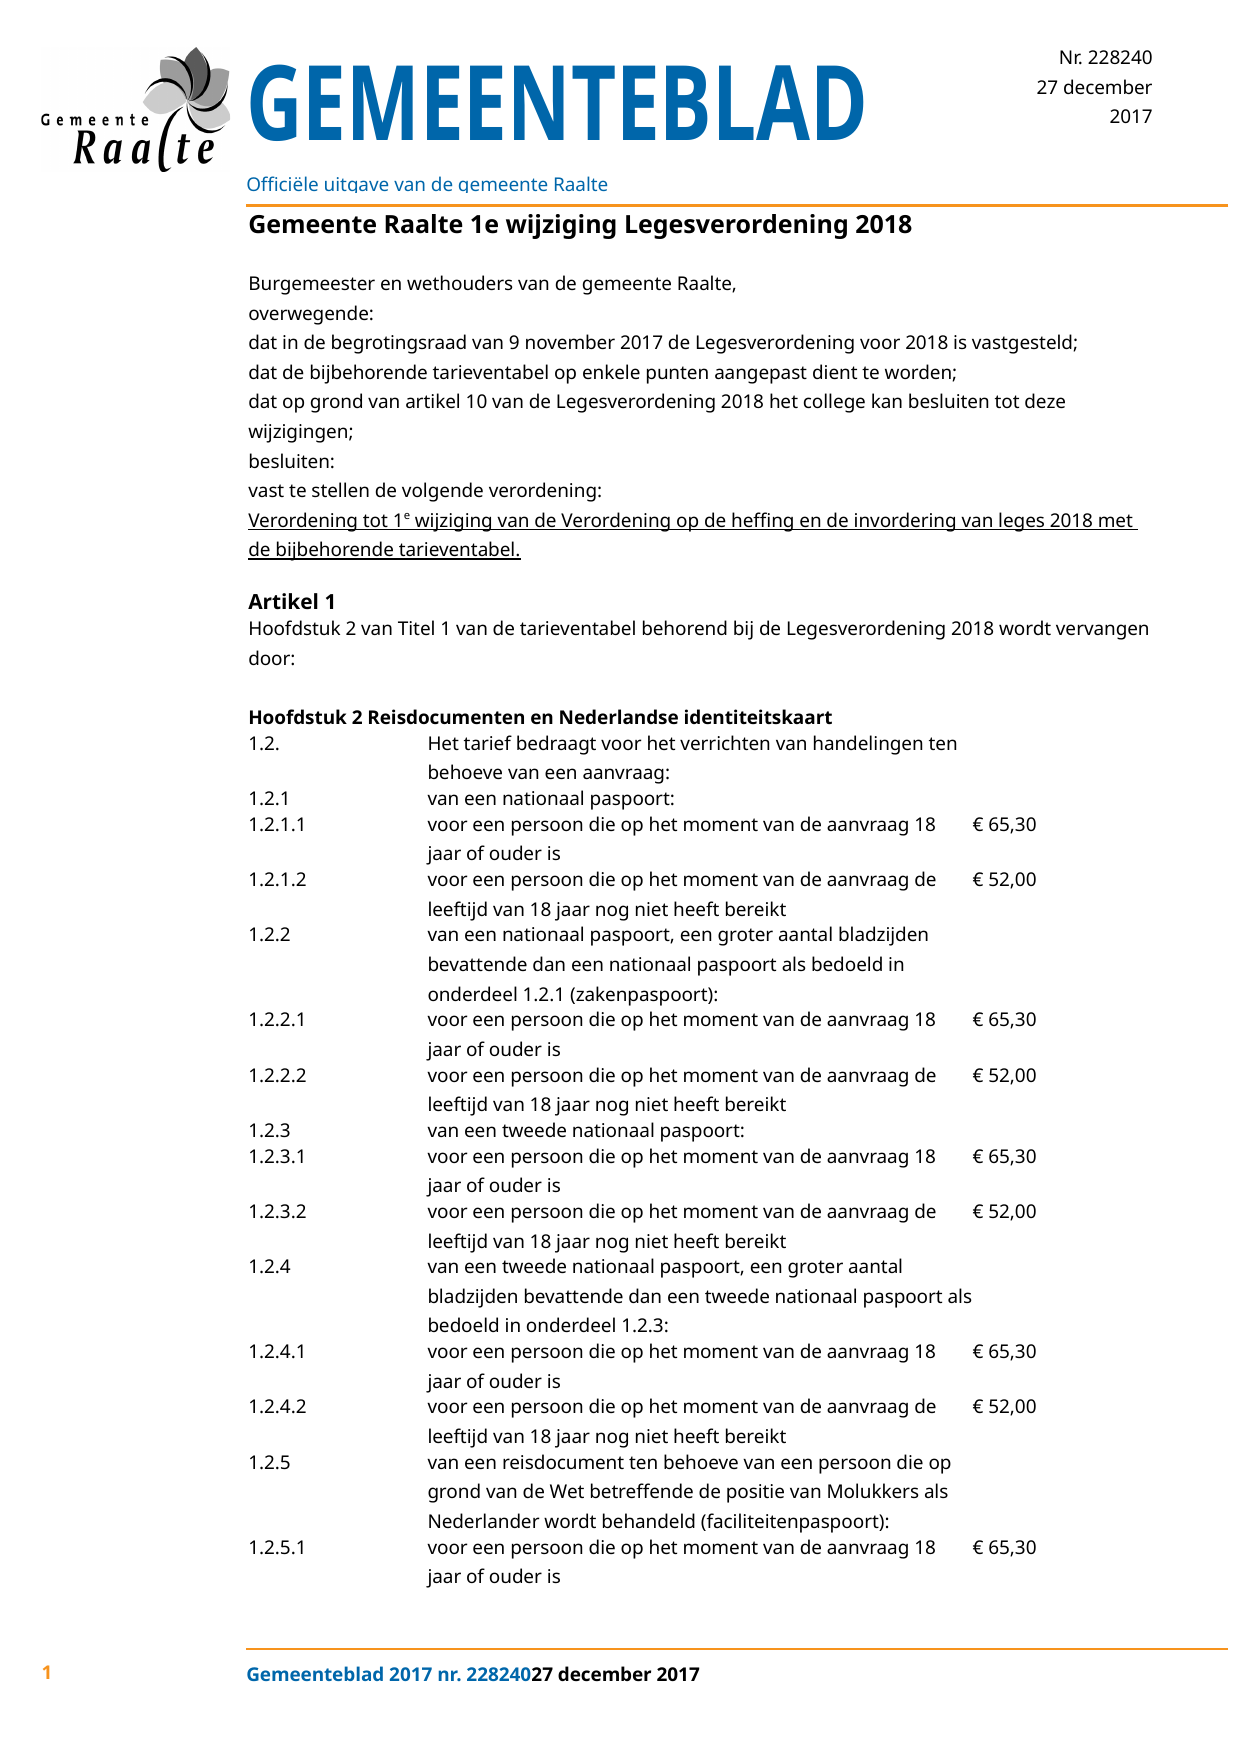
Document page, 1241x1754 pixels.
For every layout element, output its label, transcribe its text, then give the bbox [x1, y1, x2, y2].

table_cell 1.2.2.2 [248, 1062, 427, 1117]
text Verordening tot 1e wijziging van de Verordening op de heffing en de invordering van leges 2018 met de bijbehorende tarieventabel. [248, 507, 1152, 562]
table_cell voor een persoon die op het moment van de aanvraag de leeftijd van 18 jaar nog niet heeft bereikt [427, 866, 972, 922]
table_cell [973, 1254, 1152, 1338]
table_cell 1.2.1.1 [248, 811, 427, 866]
table_cell 1.2.5.1 [248, 1534, 427, 1589]
table_cell 1.2. [248, 730, 427, 785]
table_cell € 65,30 [973, 1534, 1152, 1589]
table_cell [973, 730, 1152, 785]
table_cell van een nationaal paspoort: [427, 785, 972, 811]
text overwegende: [248, 300, 1152, 326]
table_cell 1.2.2.1 [248, 1007, 427, 1062]
table_cell € 52,00 [973, 866, 1152, 922]
table_cell [973, 1117, 1152, 1143]
table_cell 1.2.4 [248, 1254, 427, 1338]
picture [41, 47, 231, 172]
text vast te stellen de volgende verordening: [248, 477, 1152, 503]
table_cell € 65,30 [973, 1007, 1152, 1062]
table_cell 1.2.3 [248, 1117, 427, 1143]
table_cell 1.2.5 [248, 1449, 427, 1534]
text Artikel 1 [248, 587, 1152, 615]
table_cell van een reisdocument ten behoeve van een persoon die op grond van de Wet betreffende de positie van Molukkers als Nederlander wordt behandeld (faciliteitenpaspoort): [427, 1449, 972, 1534]
table_header [973, 704, 1152, 730]
text Hoofdstuk 2 van Titel 1 van de tarieventabel behorend bij de Legesverordening 2018 wordt vervangen door: [248, 615, 1152, 671]
table_cell voor een persoon die op het moment van de aanvraag 18 jaar of ouder is [427, 1339, 972, 1394]
text dat op grond van artikel 10 van de Legesverordening 2018 het college kan besluiten tot deze wijzigingen; [248, 389, 1152, 444]
table_cell € 52,00 [973, 1394, 1152, 1449]
table_header Hoofdstuk 2 Reisdocumenten en Nederlandse identiteitskaart [248, 704, 972, 730]
text dat in de begrotingsraad van 9 november 2017 de Legesverordening voor 2018 is vastgesteld; [248, 329, 1152, 355]
table_cell € 65,30 [973, 1143, 1152, 1198]
table_cell € 52,00 [973, 1062, 1152, 1117]
table_cell 1.2.4.2 [248, 1394, 427, 1449]
text besluiten: [248, 448, 1152, 473]
table_cell voor een persoon die op het moment van de aanvraag 18 jaar of ouder is [427, 1007, 972, 1062]
table_cell van een tweede nationaal paspoort, een groter aantal bladzijden bevattende dan een tweede nationaal paspoort als bedoeld in onderdeel 1.2.3: [427, 1254, 972, 1338]
table_cell [973, 785, 1152, 811]
table_cell € 65,30 [973, 811, 1152, 866]
table_cell Het tarief bedraagt voor het verrichten van handelingen ten behoeve van een aanvraag: [427, 730, 972, 785]
table_cell [973, 1449, 1152, 1534]
text Burgemeester en wethouders van de gemeente Raalte, [248, 270, 1152, 296]
table_cell 1.2.1.2 [248, 866, 427, 922]
table_cell voor een persoon die op het moment van de aanvraag de leeftijd van 18 jaar nog niet heeft bereikt [427, 1198, 972, 1253]
table_cell 1.2.3.2 [248, 1198, 427, 1253]
table_cell 1.2.4.1 [248, 1339, 427, 1394]
table_cell € 52,00 [973, 1198, 1152, 1253]
text dat de bijbehorende tarieventabel op enkele punten aangepast dient te worden; [248, 359, 1152, 385]
table_cell € 65,30 [973, 1339, 1152, 1394]
table_cell 1.2.1 [248, 785, 427, 811]
text Gemeente Raalte 1e wijziging Legesverordening 2018 [248, 207, 1152, 241]
table_cell van een nationaal paspoort, een groter aantal bladzijden bevattende dan een nationaal paspoort als bedoeld in onderdeel 1.2.1 (zakenpaspoort): [427, 922, 972, 1007]
table_cell voor een persoon die op het moment van de aanvraag 18 jaar of ouder is [427, 1143, 972, 1198]
table_cell van een tweede nationaal paspoort: [427, 1117, 972, 1143]
table_cell voor een persoon die op het moment van de aanvraag 18 jaar of ouder is [427, 811, 972, 866]
table_cell voor een persoon die op het moment van de aanvraag 18 jaar of ouder is [427, 1534, 972, 1589]
table_cell 1.2.3.1 [248, 1143, 427, 1198]
table_cell 1.2.2 [248, 922, 427, 1007]
table_cell [973, 922, 1152, 1007]
table_cell voor een persoon die op het moment van de aanvraag de leeftijd van 18 jaar nog niet heeft bereikt [427, 1394, 972, 1449]
table_cell voor een persoon die op het moment van de aanvraag de leeftijd van 18 jaar nog niet heeft bereikt [427, 1062, 972, 1117]
